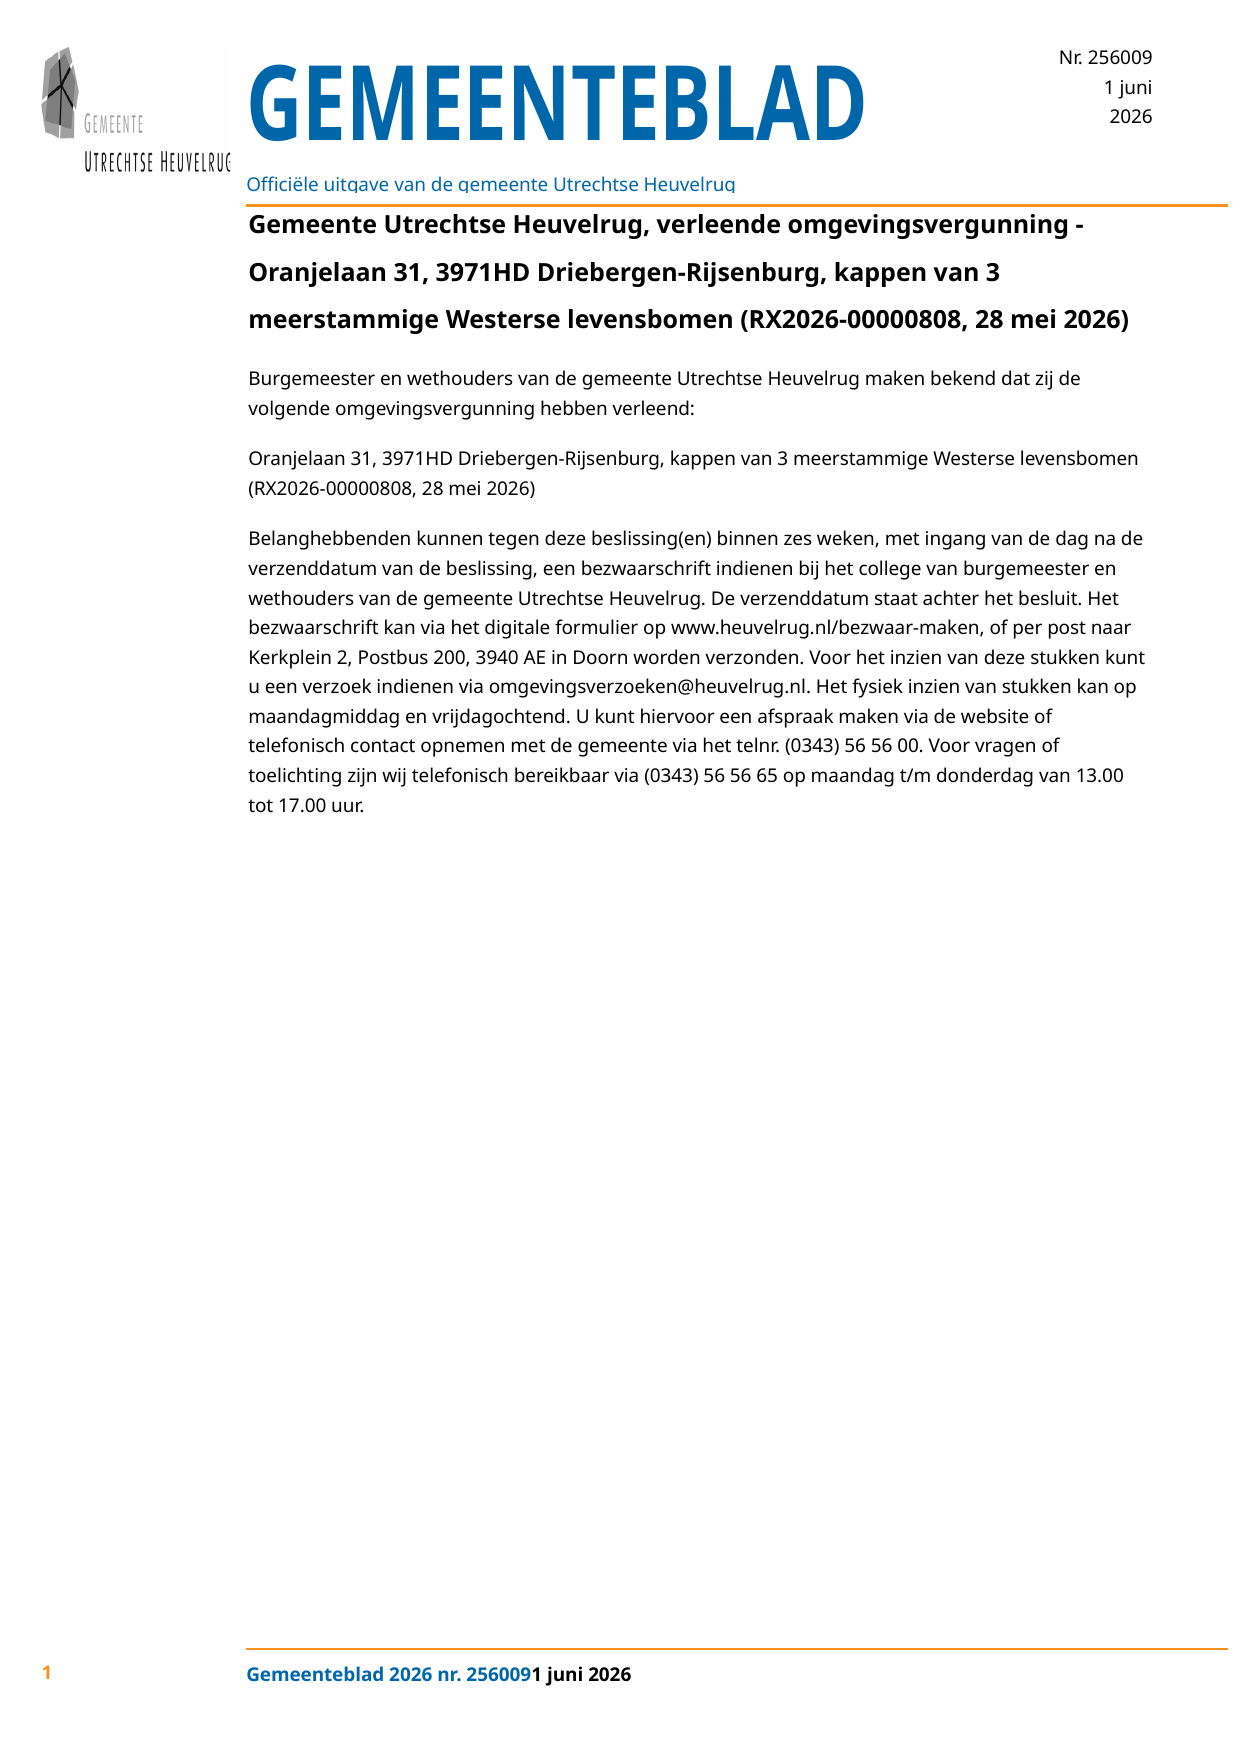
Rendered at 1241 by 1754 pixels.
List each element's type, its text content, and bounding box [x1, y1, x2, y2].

text Oranjelaan 31, 3971HD Driebergen-Rijsenburg, kappen van 3 meerstammige Westerse levensbomen (RX2026-00000808, 28 mei 2026) [248, 446, 1152, 501]
text Belanghebbenden kunnen tegen deze beslissing(en) binnen zes weken, met ingang van de dag na de verzenddatum van de beslissing, een bezwaarschrift indienen bij het college van burgemeester en wethouders van de gemeente Utrechtse Heuvelrug. De verzenddatum staat achter het besluit. Het bezwaarschrift kan via het digitale formulier op www.heuvelrug.nl/bezwaar-maken, of per post naar Kerkplein 2, Postbus 200, 3940 AE in Doorn worden verzonden. Voor het inzien van deze stukken kunt u een verzoek indienen via omgevingsverzoeken@heuvelrug.nl. Het fysiek inzien van stukken kan op maandagmiddag en vrijdagochtend. U kunt hiervoor een afspraak maken via de website of telefonisch contact opnemen met de gemeente via het telnr. (0343) 56 56 00. Voor vragen of toelichting zijn wij telefonisch bereikbaar via (0343) 56 56 65 op maandag t/m donderdag van 13.00 tot 17.00 uur. [248, 526, 1152, 817]
text Burgemeester en wethouders van de gemeente Utrechtse Heuvelrug maken bekend dat zij de volgende omgevingsvergunning hebben verleend: [248, 366, 1152, 421]
text Gemeente Utrechtse Heuvelrug, verleende omgevingsvergunning - Oranjelaan 31, 3971HD Driebergen-Rijsenburg, kappen van 3 meerstammige Westerse levensbomen (RX2026-00000808, 28 mei 2026) [248, 207, 1152, 336]
picture [41, 47, 231, 172]
